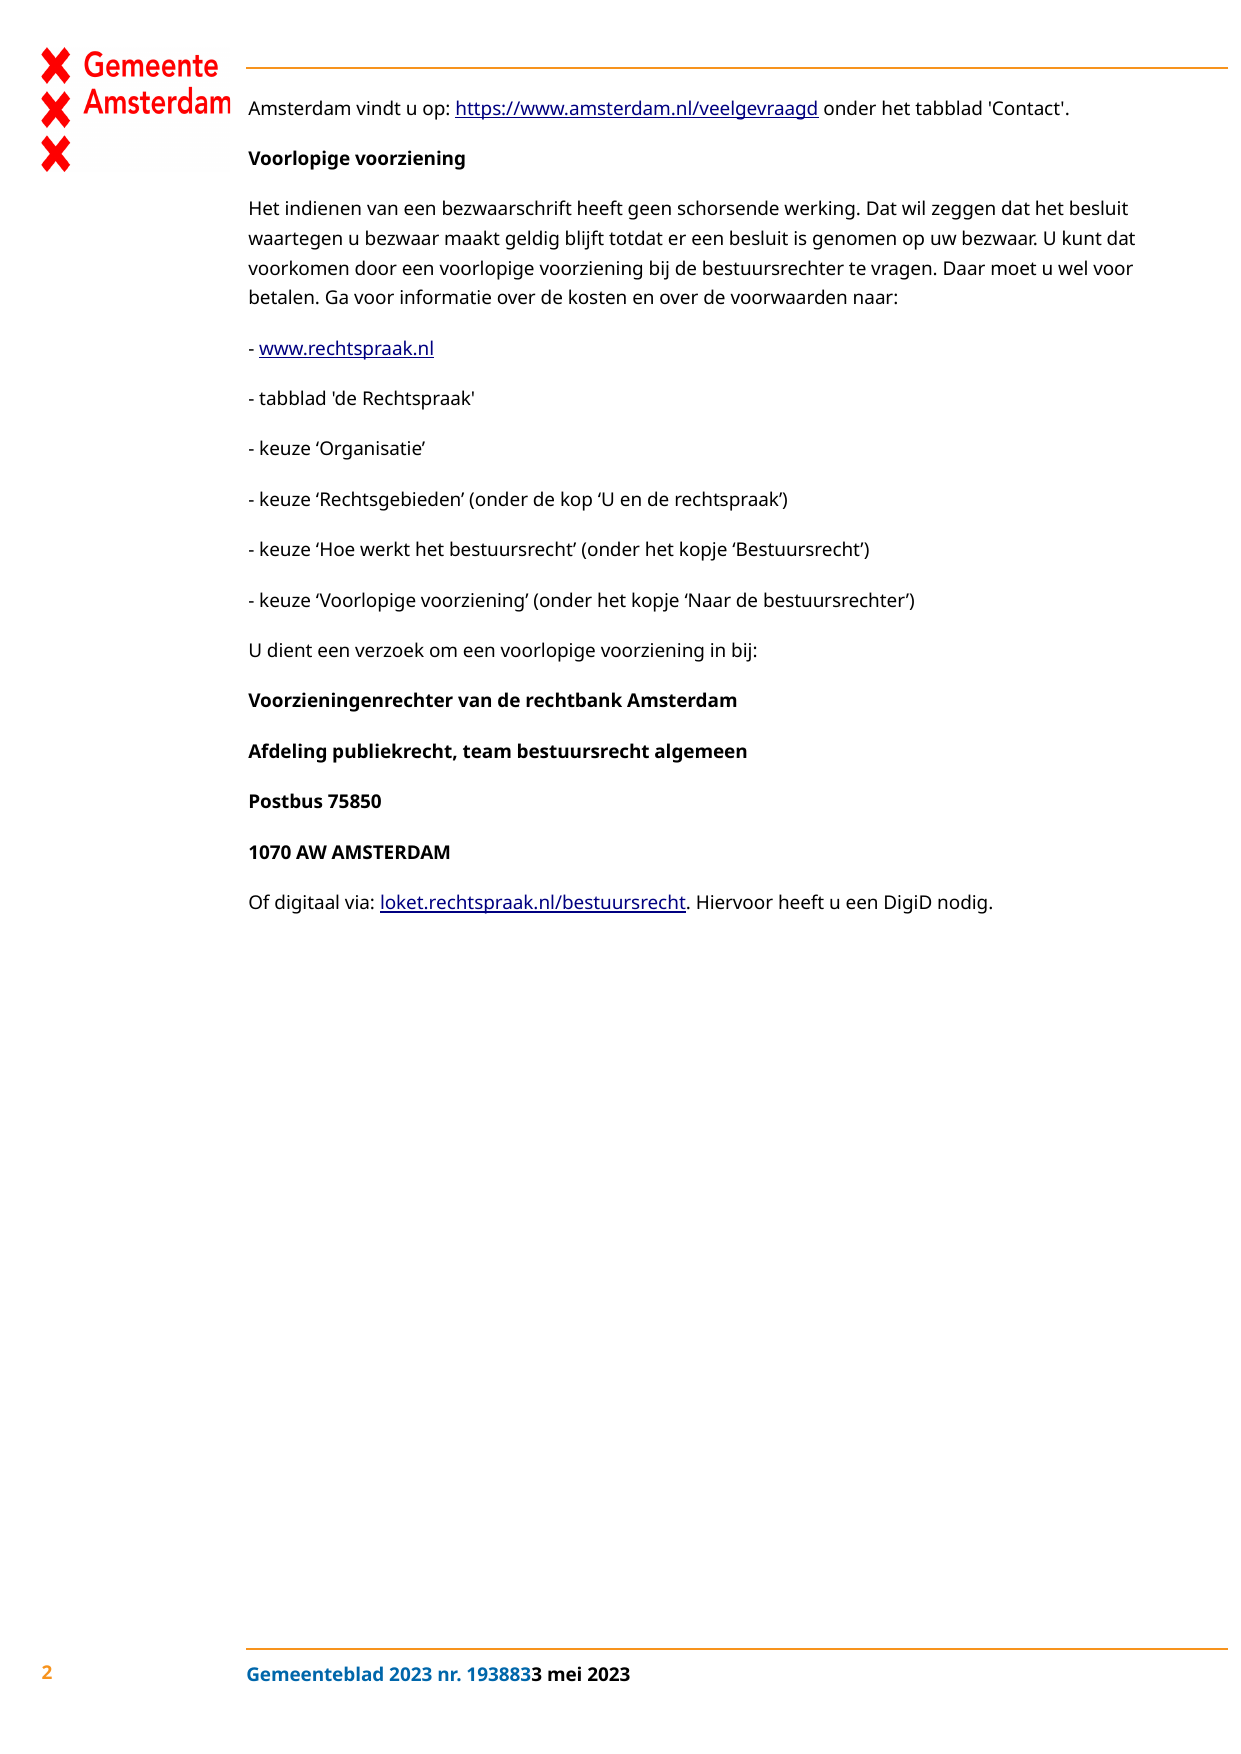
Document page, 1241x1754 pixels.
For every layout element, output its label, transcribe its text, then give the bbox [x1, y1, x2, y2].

text Amsterdam vindt u op: https://www.amsterdam.nl/veelgevraagd onder het tabblad 'Contact'. [248, 95, 1152, 121]
text U dient een verzoek om een voorlopige voorziening in bij: [248, 637, 1152, 663]
text Afdeling publiekrecht, team bestuursrecht algemeen [248, 738, 1152, 764]
text - tabblad 'de Rechtspraak' [248, 385, 1152, 411]
text Voorlopige voorziening [248, 145, 1152, 171]
picture [41, 47, 231, 172]
text Voorzieningenrechter van de rechtbank Amsterdam [248, 688, 1152, 713]
text - keuze ‘Organisatie’ [248, 436, 1152, 461]
text Of digitaal via: loket.rechtspraak.nl/bestuursrecht. Hiervoor heeft u een DigiD nodig. [248, 889, 1152, 915]
text Het indienen van een bezwaarschrift heeft geen schorsende werking. Dat wil zeggen dat het besluit waartegen u bezwaar maakt geldig blijft totdat er een besluit is genomen op uw bezwaar. U kunt dat voorkomen door een voorlopige voorziening bij de bestuursrechter te vragen. Daar moet u wel voor betalen. Ga voor informatie over de kosten en over de voorwaarden naar: [248, 196, 1152, 310]
text - keuze ‘Hoe werkt het bestuursrecht’ (onder het kopje ‘Bestuursrecht’) [248, 536, 1152, 562]
text 1070 AW AMSTERDAM [248, 839, 1152, 865]
text - keuze ‘Rechtsgebieden’ (onder de kop ‘U en de rechtspraak’) [248, 486, 1152, 512]
text - keuze ‘Voorlopige voorziening’ (onder het kopje ‘Naar de bestuursrechter’) [248, 587, 1152, 613]
text Postbus 75850 [248, 788, 1152, 814]
text - www.rechtspraak.nl [248, 335, 1152, 361]
